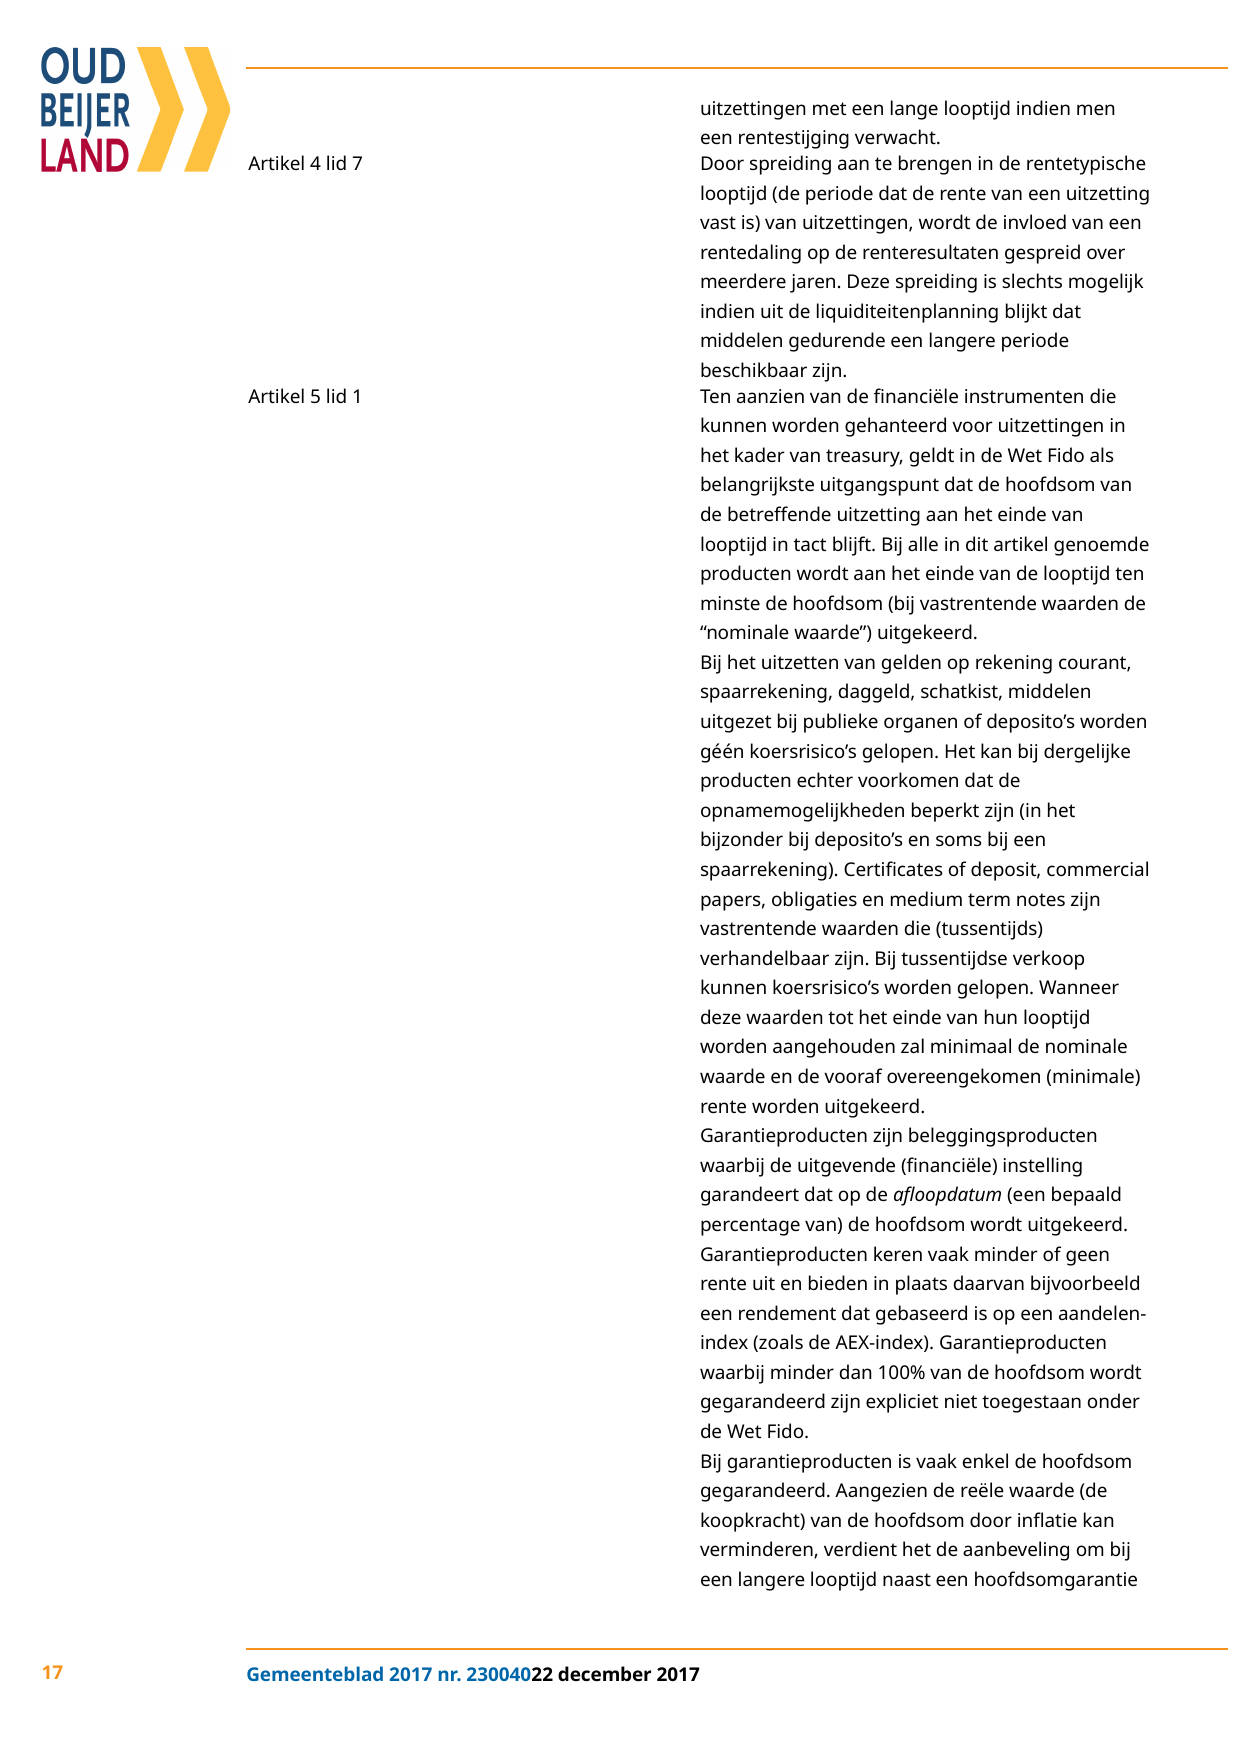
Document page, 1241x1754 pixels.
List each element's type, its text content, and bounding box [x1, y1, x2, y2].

table_cell Artikel 5 lid 1 [248, 383, 700, 1592]
table_cell Artikel 4 lid 7 [248, 150, 700, 383]
table_cell [248, 95, 700, 150]
picture [41, 47, 231, 172]
table_cell Ten aanzien van de financiële instrumenten die kunnen worden gehanteerd voor uitzettingen in het kader van treasury, geldt in de Wet Fido als belangrijkste uitgangspunt dat de hoofdsom van de betreffende uitzetting aan het einde van looptijd in tact blijft. Bij alle in dit artikel genoemde producten wordt aan het einde van de looptijd ten minste de hoofdsom (bij vastrentende waarden de “nominale waarde”) uitgekeerd. Bij het uitzetten van gelden op rekening courant, spaarrekening, daggeld, schatkist, middelen uitgezet bij publieke organen of deposito’s worden géén koersrisico’s gelopen. Het kan bij dergelijke producten echter voorkomen dat de opnamemogelijkheden beperkt zijn (in het bijzonder bij deposito’s en soms bij een spaarrekening). Certificates of deposit, commercial papers, obligaties en medium term notes zijn vastrentende waarden die (tussentijds) verhandelbaar zijn. Bij tussentijdse verkoop kunnen koersrisico’s worden gelopen. Wanneer deze waarden tot het einde van hun looptijd worden aangehouden zal minimaal de nominale waarde en de vooraf overeengekomen (minimale) rente worden uitgekeerd. Garantieproducten zijn beleggingsproducten waarbij de uitgevende (financiële) instelling garandeert dat op de afloopdatum (een bepaald percentage van) de hoofdsom wordt uitgekeerd. Garantieproducten keren vaak minder of geen rente uit en bieden in plaats daarvan bijvoorbeeld een rendement dat gebaseerd is op een aandelen-index (zoals de AEX-index). Garantieproducten waarbij minder dan 100% van de hoofdsom wordt gegarandeerd zijn expliciet niet toegestaan onder de Wet Fido. Bij garantieproducten is vaak enkel de hoofdsom gegarandeerd. Aangezien de reële waarde (de koopkracht) van de hoofdsom door inflatie kan verminderen, verdient het de aanbeveling om bij een langere looptijd naast een hoofdsomgarantie [700, 383, 1152, 1592]
table_cell uitzettingen met een lange looptijd indien men een rentestijging verwacht. [700, 95, 1152, 150]
table_cell Door spreiding aan te brengen in de rentetypische looptijd (de periode dat de rente van een uitzetting vast is) van uitzettingen, wordt de invloed van een rentedaling op de renteresultaten gespreid over meerdere jaren. Deze spreiding is slechts mogelijk indien uit de liquiditeitenplanning blijkt dat middelen gedurende een langere periode beschikbaar zijn. [700, 150, 1152, 383]
